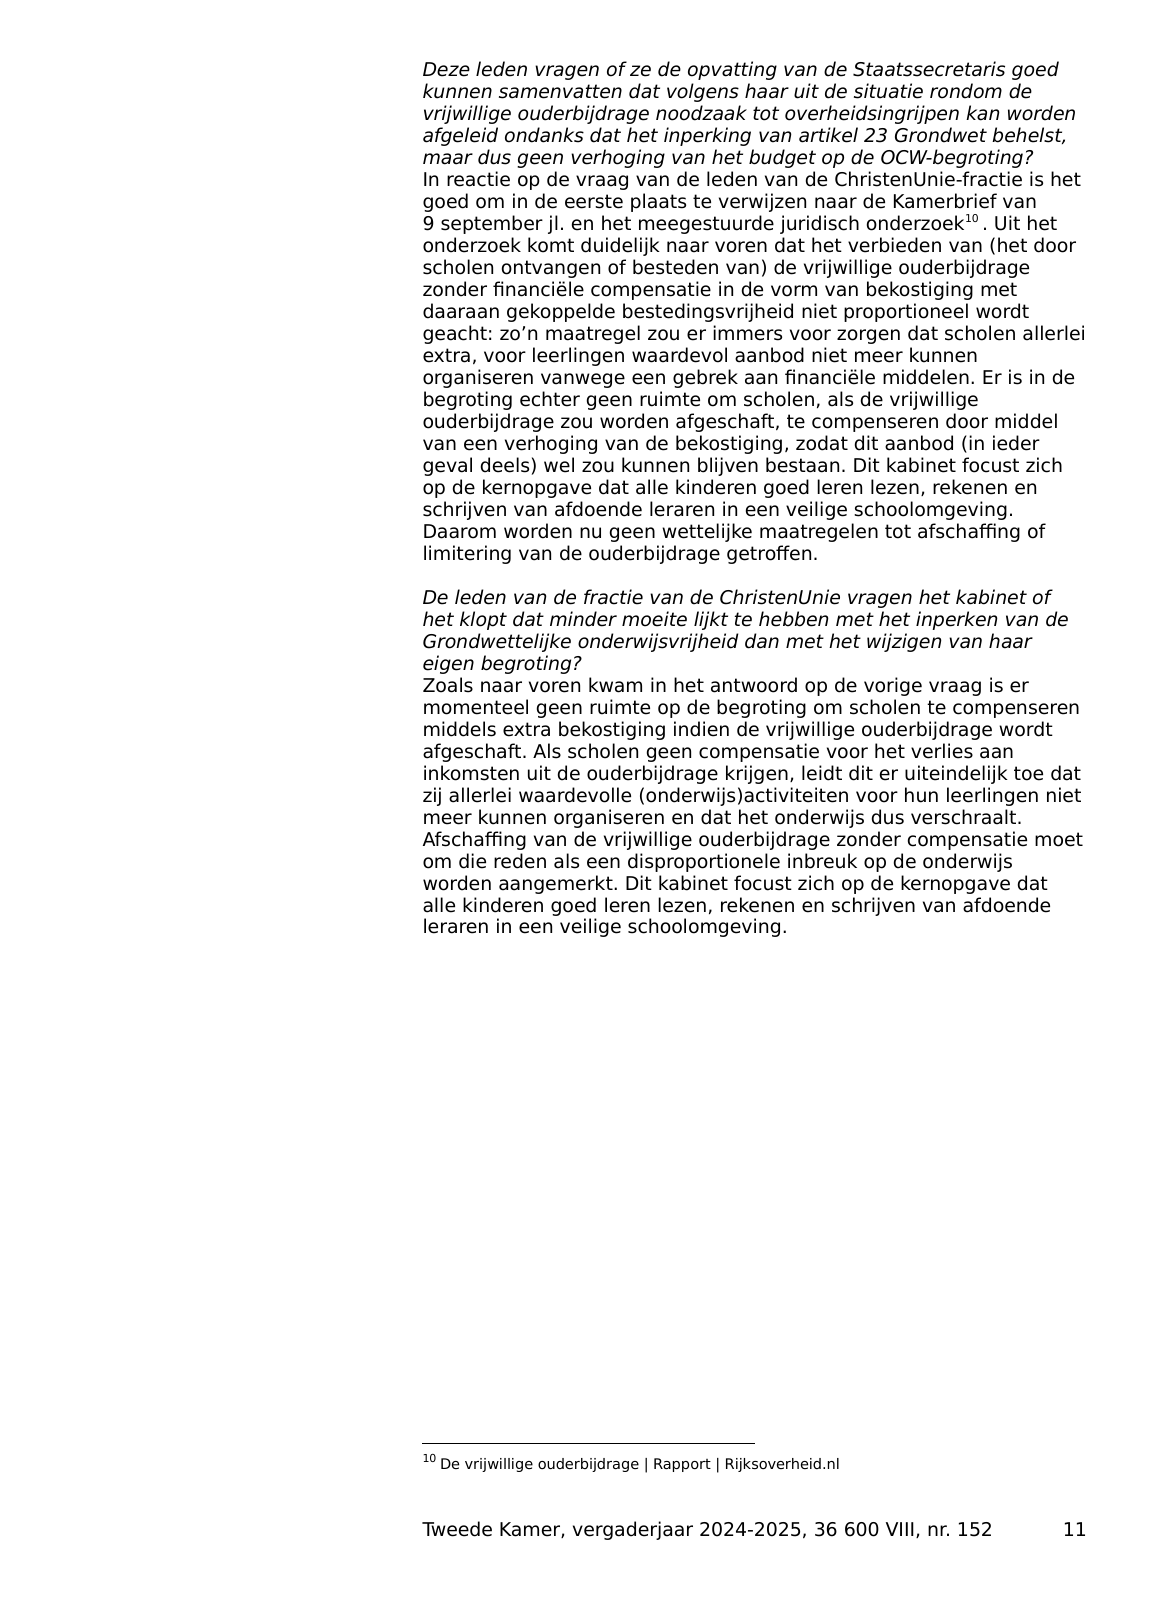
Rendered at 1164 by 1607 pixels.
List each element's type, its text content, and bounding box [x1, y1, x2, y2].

text Zoals naar voren kwam in het antwoord op de vorige vraag is er momenteel geen ruimte op de begroting om scholen te compenseren middels extra bekostiging indien de vrijwillige ouderbijdrage wordt afgeschaft. Als scholen geen compensatie voor het verlies aan inkomsten uit de ouderbijdrage krijgen, leidt dit er uiteindelijk toe dat zij allerlei waardevolle (onderwijs)activiteiten voor hun leerlingen niet meer kunnen organiseren en dat het onderwijs dus verschraalt. Afschaffing van de vrijwillige ouderbijdrage zonder compensatie moet om die reden als een disproportionele inbreuk op de onderwijs worden aangemerkt. Dit kabinet focust zich op de kernopgave dat alle kinderen goed leren lezen, rekenen en schrijven van afdoende leraren in een veilige schoolomgeving. [422, 675, 1087, 938]
text Deze leden vragen of ze de opvatting van de Staatssecretaris goed kunnen samenvatten dat volgens haar uit de situatie rondom de vrijwillige ouderbijdrage noodzaak tot overheidsingrijpen kan worden afgeleid ondanks dat het inperking van artikel 23 Grondwet behelst, maar dus geen verhoging van het budget op de OCW-begroting? [422, 59, 1087, 169]
text De leden van de fractie van de ChristenUnie vragen het kabinet of het klopt dat minder moeite lijkt te hebben met het inperken van de Grondwettelijke onderwijsvrijheid dan met het wijzigen van haar eigen begroting? [422, 587, 1087, 675]
text De vrijwillige ouderbijdrage | Rapport | Rijksoverheid.nl [422, 1452, 1087, 1474]
text In reactie op de vraag van de leden van de ChristenUnie-fractie is het goed om in de eerste plaats te verwijzen naar de Kamerbrief van 9 september jl. en het meegestuurde juridisch onderzoek. Uit het onderzoek komt duidelijk naar voren dat het verbieden van (het door scholen ontvangen of besteden van) de vrijwillige ouderbijdrage zonder financiële compensatie in de vorm van bekostiging met daaraan gekoppelde bestedingsvrijheid niet proportioneel wordt geacht: zo’n maatregel zou er immers voor zorgen dat scholen allerlei extra, voor leerlingen waardevol aanbod niet meer kunnen organiseren vanwege een gebrek aan financiële middelen. Er is in de begroting echter geen ruimte om scholen, als de vrijwillige ouderbijdrage zou worden afgeschaft, te compenseren door middel van een verhoging van de bekostiging, zodat dit aanbod (in ieder geval deels) wel zou kunnen blijven bestaan. Dit kabinet focust zich op de kernopgave dat alle kinderen goed leren lezen, rekenen en schrijven van afdoende leraren in een veilige schoolomgeving. Daarom worden nu geen wettelijke maatregelen tot afschaffing of limitering van de ouderbijdrage getroffen. [422, 169, 1087, 564]
